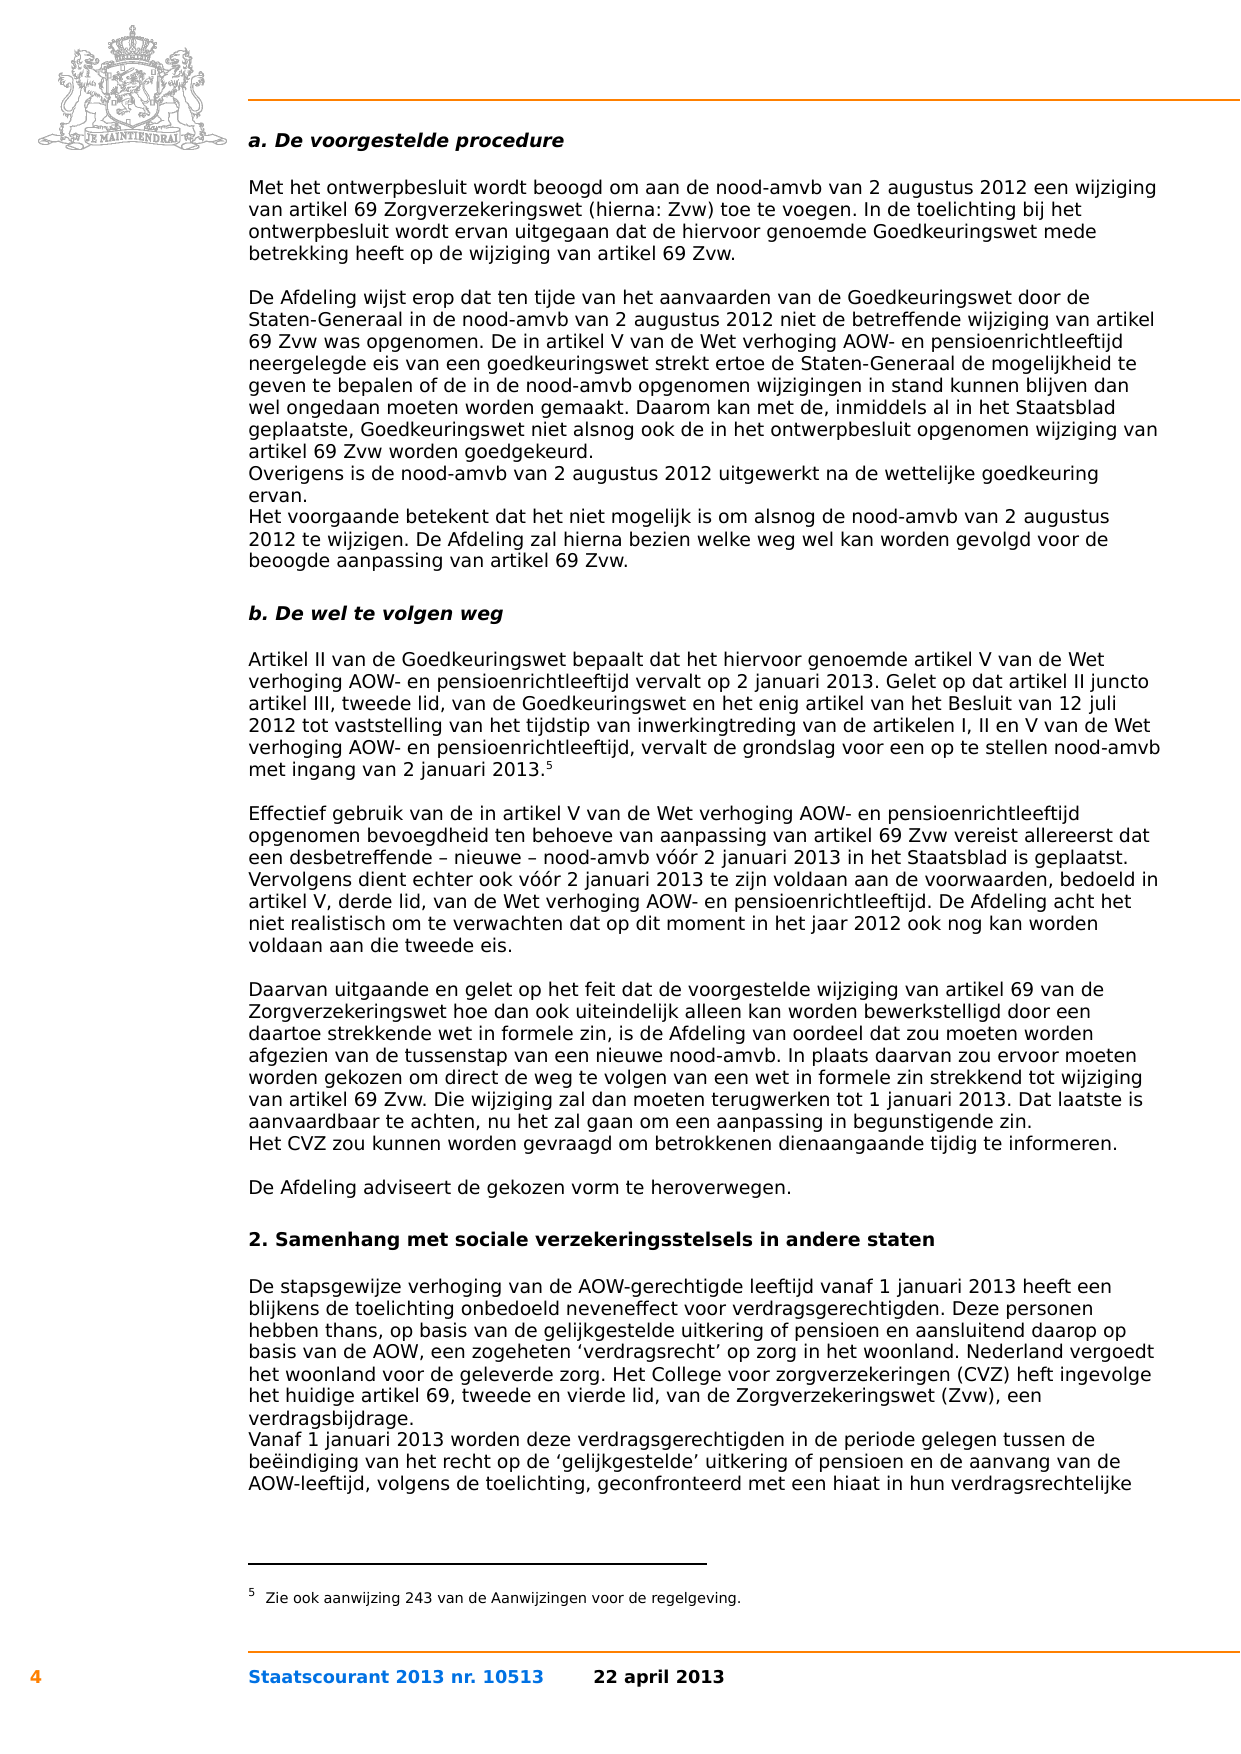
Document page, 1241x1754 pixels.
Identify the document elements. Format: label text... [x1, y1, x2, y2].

text Artikel II van de Goedkeuringswet bepaalt dat het hiervoor genoemde artikel V van de Wet verhoging AOW- en pensioenrichtleeftijd vervalt op 2 januari 2013. Gelet op dat artikel II juncto artikel III, tweede lid, van de Goedkeuringswet en het enig artikel van het Besluit van 12 juli 2012 tot vaststelling van het tijdstip van inwerkingtreding van de artikelen I, II en V van de Wet verhoging AOW- en pensioenrichtleeftijd, vervalt de grondslag voor een op te stellen nood-amvb met ingang van 2 januari 2013. [248, 649, 1163, 781]
text De Afdeling adviseert de gekozen vorm te heroverwegen. [248, 1177, 1163, 1198]
text Het voorgaande betekent dat het niet mogelijk is om alsnog de nood-amvb van 2 augustus 2012 te wijzigen. De Afdeling zal hierna bezien welke weg wel kan worden gevolgd voor de beoogde aanpassing van artikel 69 Zvw. [248, 506, 1163, 572]
subtitle a. De voorgestelde procedure [248, 130, 1163, 152]
subtitle 2. Samenhang met sociale verzekeringsstelsels in andere staten [248, 1228, 1163, 1251]
text De stapsgewijze verhoging van de AOW-gerechtigde leeftijd vanaf 1 januari 2013 heeft een blijkens de toelichting onbedoeld neveneffect voor verdragsgerechtigden. Deze personen hebben thans, op basis van de gelijkgestelde uitkering of pensioen en aansluitend daarop op basis van de AOW, een zogeheten ‘verdragsrecht’ op zorg in het woonland. Nederland vergoedt het woonland voor de geleverde zorg. Het College voor zorgverzekeringen (CVZ) heft ingevolge het huidige artikel 69, tweede en vierde lid, van de Zorgverzekeringswet (Zvw), een verdragsbijdrage. [248, 1276, 1163, 1429]
picture [38, 25, 227, 150]
text Vanaf 1 januari 2013 worden deze verdragsgerechtigden in de periode gelegen tussen de beëindiging van het recht op de ‘gelijkgestelde’ uitkering of pensioen en de aanvang van de AOW-leeftijd, volgens de toelichting, geconfronteerd met een hiaat in hun verdragsrechtelijke [248, 1429, 1163, 1495]
text Het CVZ zou kunnen worden gevraagd om betrokkenen dienaangaande tijdig te informeren. [248, 1133, 1163, 1155]
text Met het ontwerpbesluit wordt beoogd om aan de nood-amvb van 2 augustus 2012 een wijziging van artikel 69 Zorgverzekeringswet (hierna: Zvw) toe te voegen. In de toelichting bij het ontwerpbesluit wordt ervan uitgegaan dat de hiervoor genoemde Goedkeuringswet mede betrekking heeft op de wijziging van artikel 69 Zvw. [248, 177, 1163, 265]
text Effectief gebruik van de in artikel V van de Wet verhoging AOW- en pensioenrichtleeftijd opgenomen bevoegdheid ten behoeve van aanpassing van artikel 69 Zvw vereist allereerst dat een desbetreffende – nieuwe – nood-amvb vóór 2 januari 2013 in het Staatsblad is geplaatst. Vervolgens dient echter ook vóór 2 januari 2013 te zijn voldaan aan de voorwaarden, bedoeld in artikel V, derde lid, van de Wet verhoging AOW- en pensioenrichtleeftijd. De Afdeling acht het niet realistisch om te verwachten dat op dit moment in het jaar 2012 ook nog kan worden voldaan aan die tweede eis. [248, 803, 1163, 957]
subtitle b. De wel te volgen weg [248, 602, 1163, 624]
text De Afdeling wijst erop dat ten tijde van het aanvaarden van de Goedkeuringswet door de Staten-Generaal in de nood-amvb van 2 augustus 2012 niet de betreffende wijziging van artikel 69 Zvw was opgenomen. De in artikel V van de Wet verhoging AOW- en pensioenrichtleeftijd neergelegde eis van een goedkeuringswet strekt ertoe de Staten-Generaal de mogelijkheid te geven te bepalen of de in de nood-amvb opgenomen wijzigingen in stand kunnen blijven dan wel ongedaan moeten worden gemaakt. Daarom kan met de, inmiddels al in het Staatsblad geplaatste, Goedkeuringswet niet alsnog ook de in het ontwerpbesluit opgenomen wijziging van artikel 69 Zvw worden goedgekeurd. [248, 287, 1163, 462]
text Daarvan uitgaande en gelet op het feit dat de voorgestelde wijziging van artikel 69 van de Zorgverzekeringswet hoe dan ook uiteindelijk alleen kan worden bewerkstelligd door een daartoe strekkende wet in formele zin, is de Afdeling van oordeel dat zou moeten worden afgezien van de tussenstap van een nieuwe nood-amvb. In plaats daarvan zou ervoor moeten worden gekozen om direct de weg te volgen van een wet in formele zin strekkend tot wijziging van artikel 69 Zvw. Die wijziging zal dan moeten terugwerken tot 1 januari 2013. Dat laatste is aanvaardbaar te achten, nu het zal gaan om een aanpassing in begunstigende zin. [248, 979, 1163, 1133]
text Zie ook aanwijzing 243 van de Aanwijzingen voor de regelgeving. [248, 1586, 1163, 1608]
text Overigens is de nood-amvb van 2 augustus 2012 uitgewerkt na de wettelijke goedkeuring ervan. [248, 462, 1163, 506]
